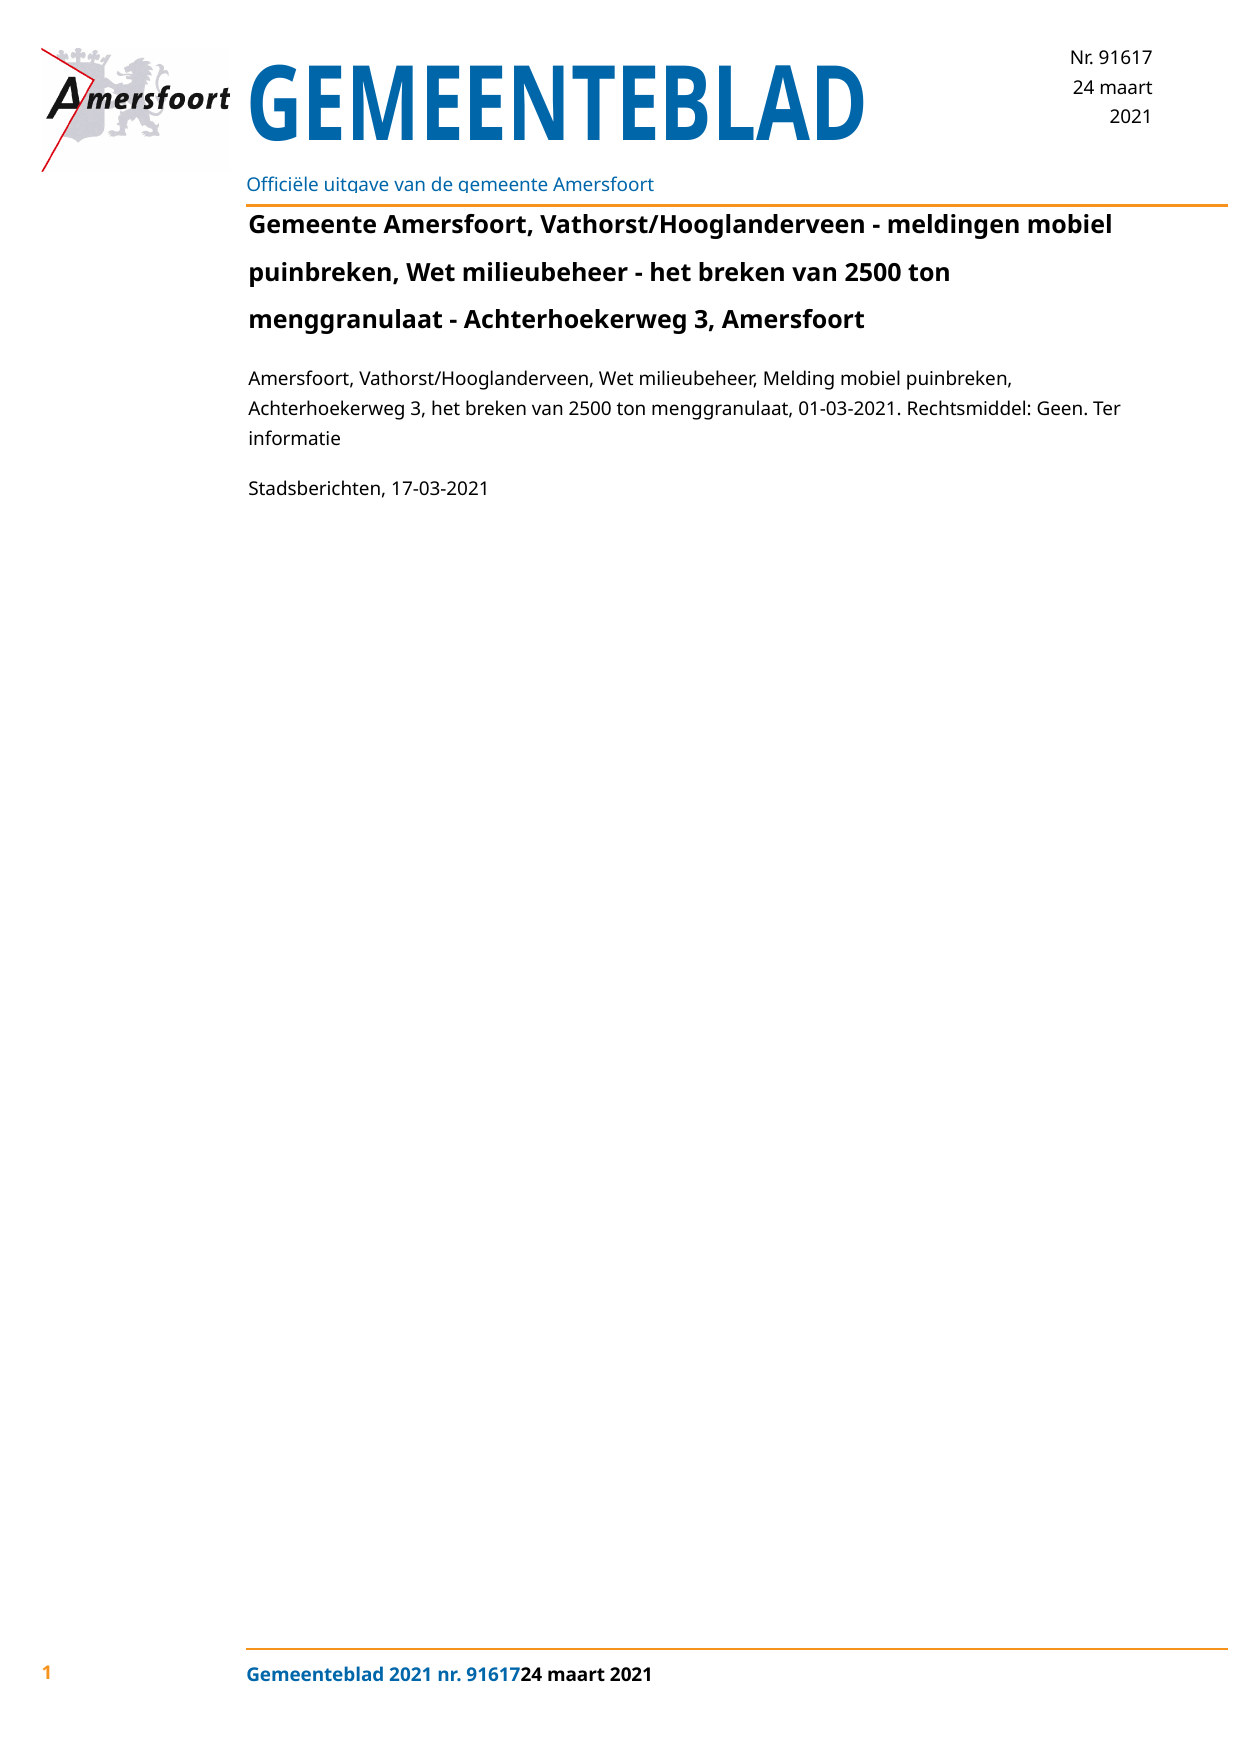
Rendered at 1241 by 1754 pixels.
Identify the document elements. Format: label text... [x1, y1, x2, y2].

text Stadsberichten, 17-03-2021 [248, 475, 1152, 501]
text Amersfoort, Vathorst/Hooglanderveen, Wet milieubeheer, Melding mobiel puinbreken, Achterhoekerweg 3, het breken van 2500 ton menggranulaat, 01-03-2021. Rechtsmiddel: Geen. Ter informatie [248, 366, 1152, 450]
picture [41, 47, 231, 172]
text Gemeente Amersfoort, Vathorst/Hooglanderveen - meldingen mobiel puinbreken, Wet milieubeheer - het breken van 2500 ton menggranulaat - Achterhoekerweg 3, Amersfoort [248, 207, 1152, 336]
